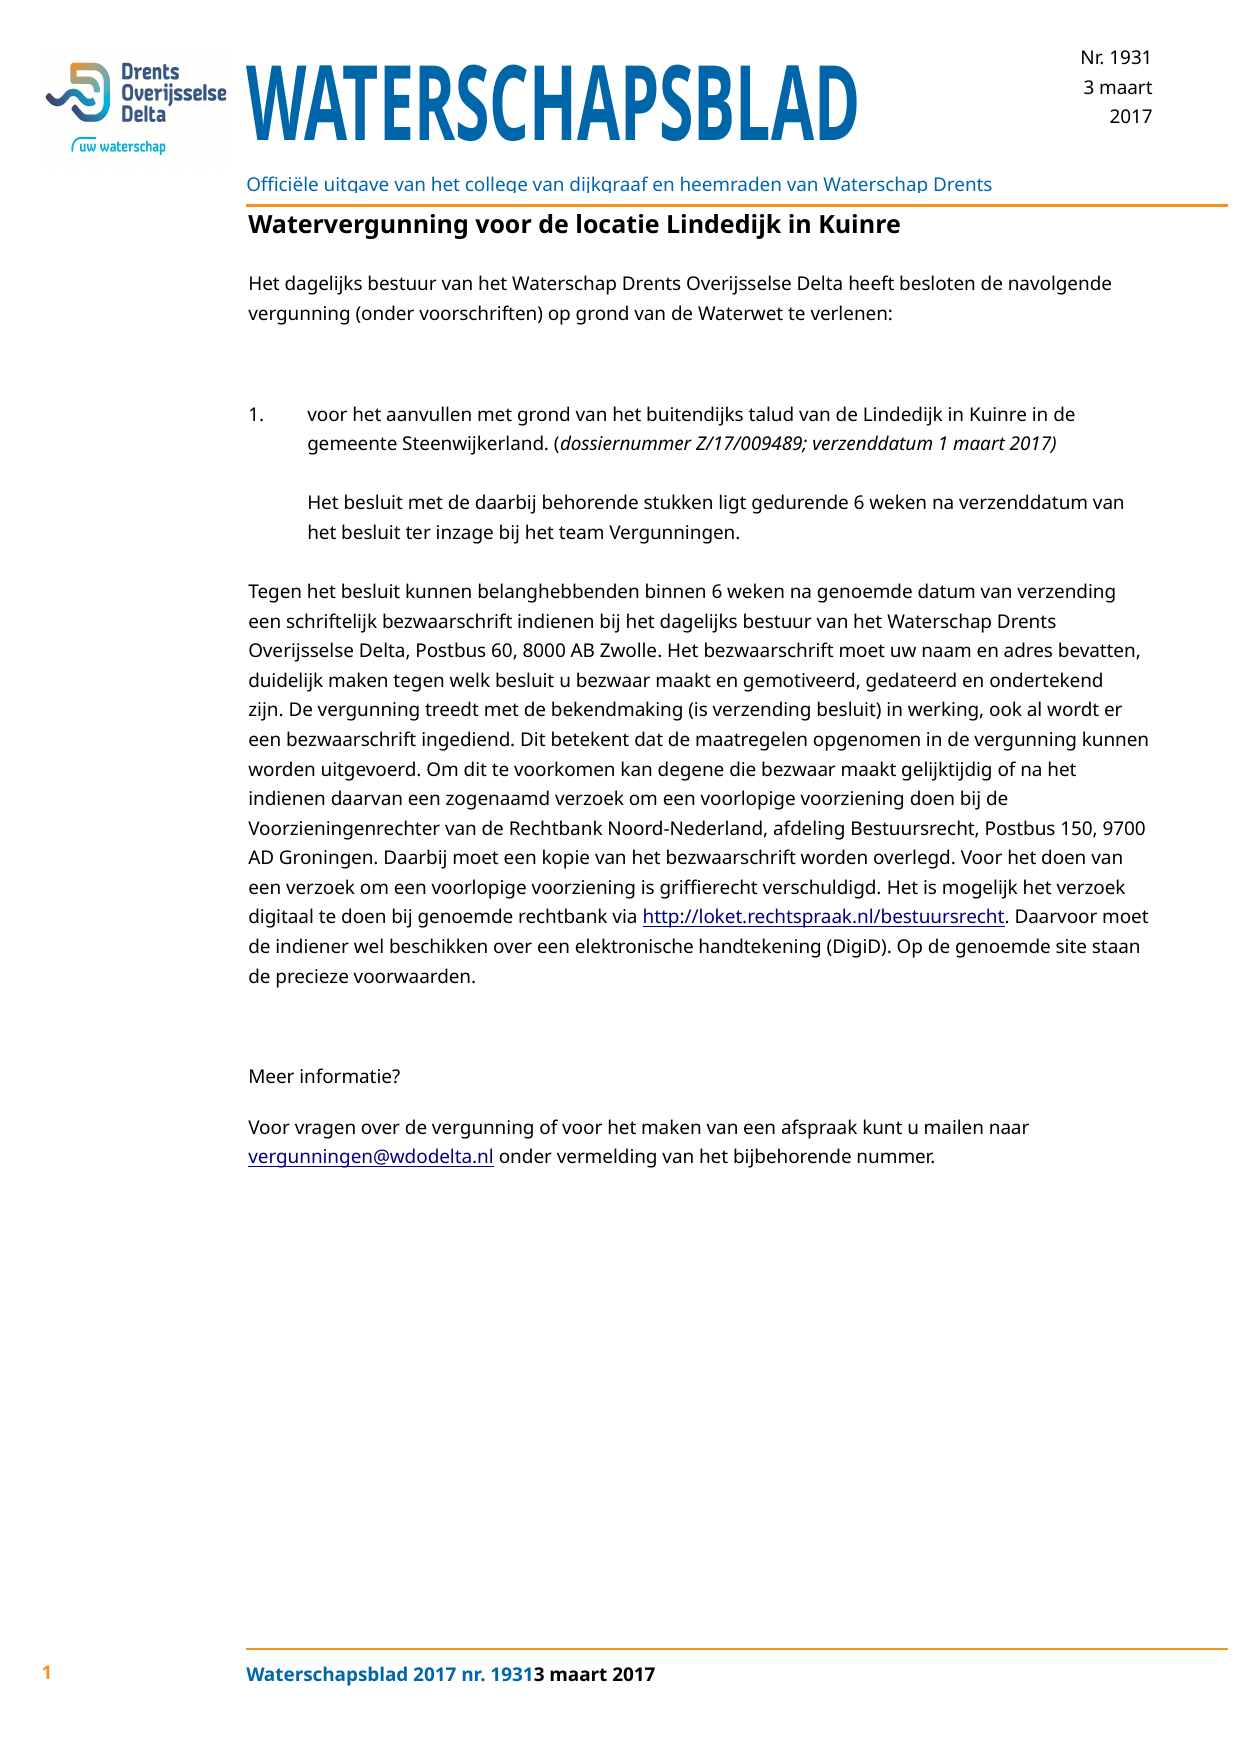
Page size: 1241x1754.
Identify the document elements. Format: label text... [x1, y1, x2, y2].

list Het besluit met de daarbij behorende stukken ligt gedurende 6 weken na verzenddatum van het besluit ter inzage bij het team Vergunningen. [248, 489, 1152, 545]
text Voor vragen over de vergunning of voor het maken van een afspraak kunt u mailen naar vergunningen@wdodelta.nl onder vermelding van het bijbehorende nummer. [248, 1114, 1152, 1169]
picture [41, 47, 231, 172]
list voor het aanvullen met grond van het buitendijks talud van de Lindedijk in Kuinre in de gemeente Steenwijkerland. (dossiernummer Z/17/009489; verzenddatum 1 maart 2017) [248, 401, 1152, 456]
text Watervergunning voor de locatie Lindedijk in Kuinre [248, 207, 1152, 241]
text Tegen het besluit kunnen belanghebbenden binnen 6 weken na genoemde datum van verzending een schriftelijk bezwaarschrift indienen bij het dagelijks bestuur van het Waterschap Drents Overijsselse Delta, Postbus 60, 8000 AB Zwolle. Het bezwaarschrift moet uw naam en adres bevatten, duidelijk maken tegen welk besluit u bezwaar maakt en gemotiveerd, gedateerd en ondertekend zijn. De vergunning treedt met de bekendmaking (is verzending besluit) in werking, ook al wordt er een bezwaarschrift ingediend. Dit betekent dat de maatregelen opgenomen in de vergunning kunnen worden uitgevoerd. Om dit te voorkomen kan degene die bezwaar maakt gelijktijdig of na het indienen daarvan een zogenaamd verzoek om een voorlopige voorziening doen bij de Voorzieningenrechter van de Rechtbank Noord-Nederland, afdeling Bestuursrecht, Postbus 150, 9700 AD Groningen. Daarbij moet een kopie van het bezwaarschrift worden overlegd. Voor het doen van een verzoek om een voorlopige voorziening is griffierecht verschuldigd. Het is mogelijk het verzoek digitaal te doen bij genoemde rechtbank via http://loket.rechtspraak.nl/bestuursrecht. Daarvoor moet de indiener wel beschikken over een elektronische handtekening (DigiD). Op de genoemde site staan de precieze voorwaarden. [248, 578, 1152, 988]
text Het dagelijks bestuur van het Waterschap Drents Overijsselse Delta heeft besloten de navolgende vergunning (onder voorschriften) op grond van de Waterwet te verlenen: [248, 270, 1152, 326]
text Meer informatie? [248, 1064, 1152, 1089]
